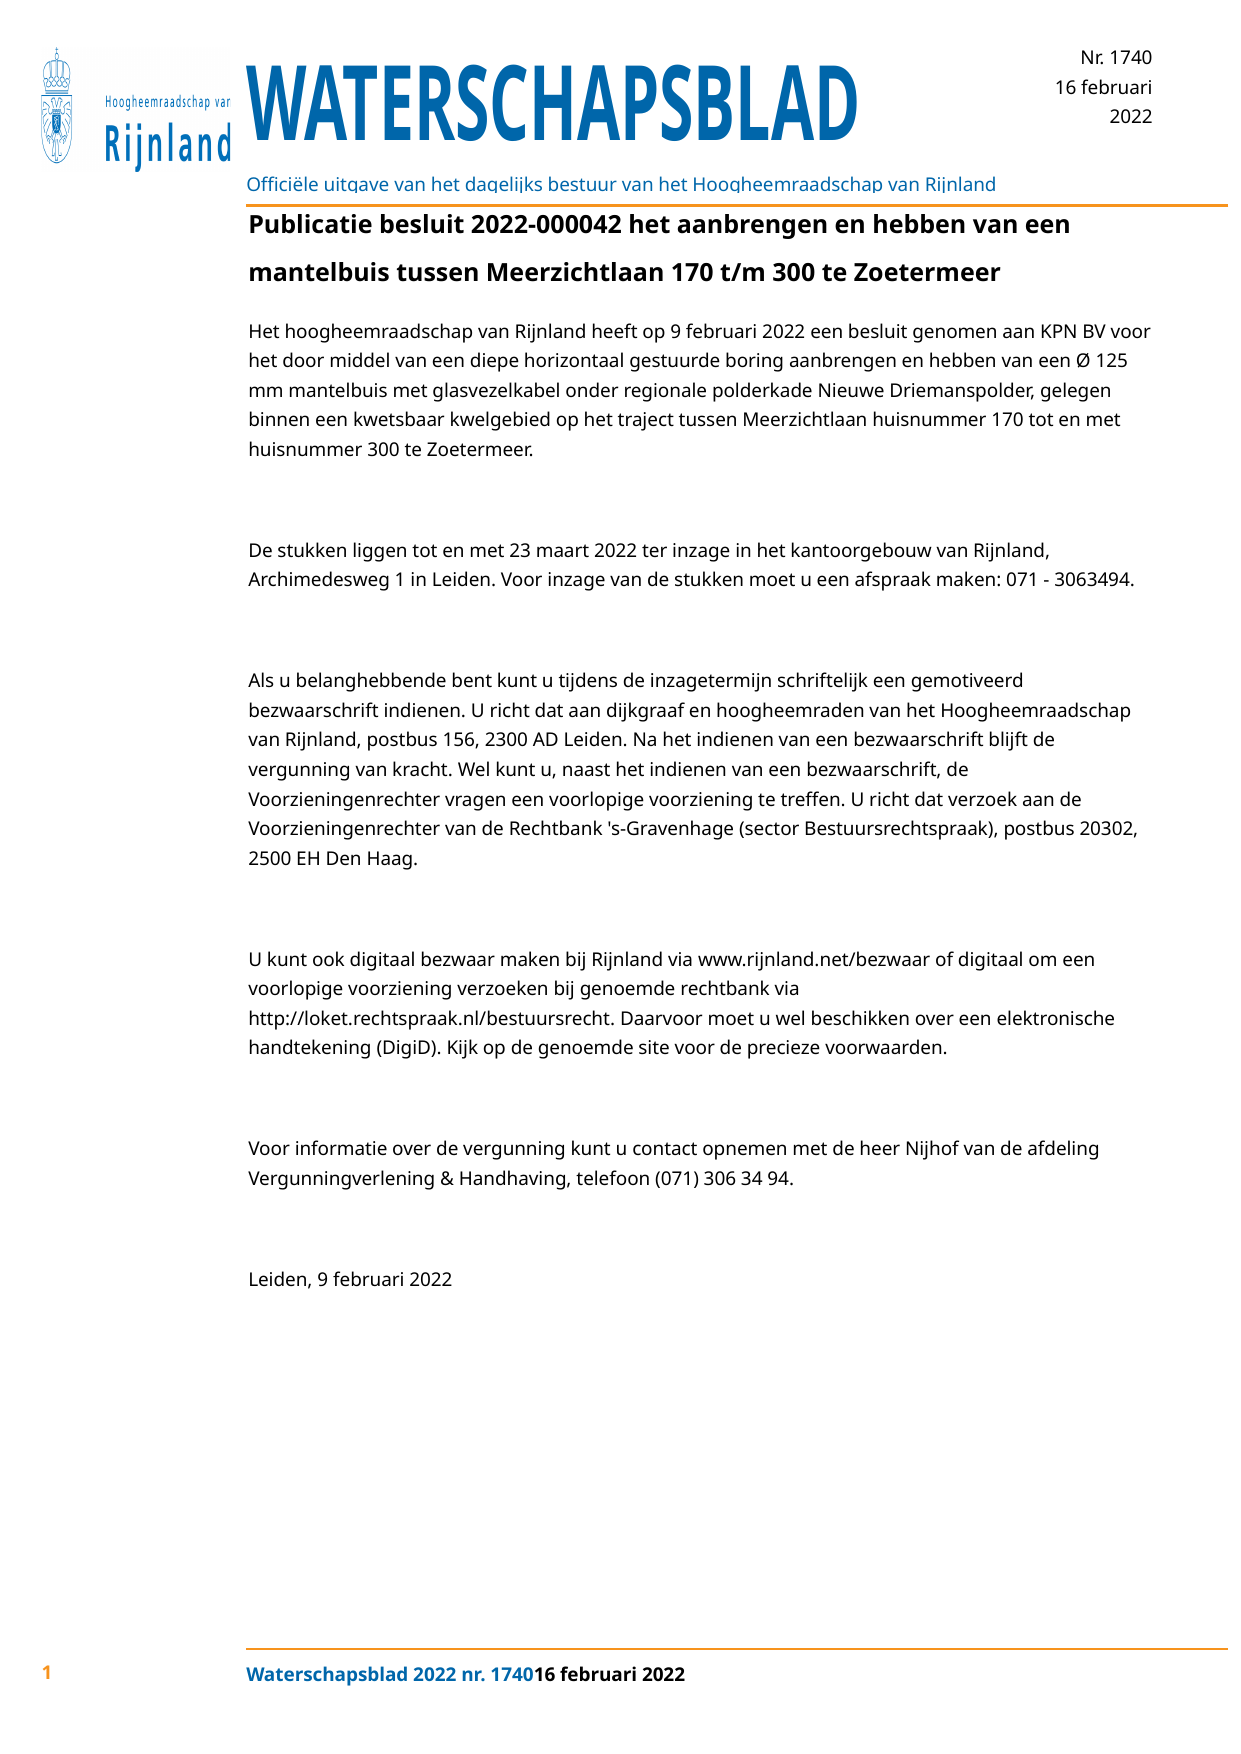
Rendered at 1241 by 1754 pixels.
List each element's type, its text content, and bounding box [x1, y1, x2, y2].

text Voor informatie over de vergunning kunt u contact opnemen met de heer Nijhof van de afdeling Vergunningverlening & Handhaving, telefoon (071) 306 34 94. [248, 1135, 1152, 1191]
picture [41, 47, 231, 172]
text Publicatie besluit 2022-000042 het aanbrengen en hebben van een mantelbuis tussen Meerzichtlaan 170 t/m 300 te Zoetermeer [248, 207, 1152, 288]
text Als u belanghebbende bent kunt u tijdens de inzagetermijn schriftelijk een gemotiveerd bezwaarschrift indienen. U richt dat aan dijkgraaf en hoogheemraden van het Hoogheemraadschap van Rijnland, postbus 156, 2300 AD Leiden. Na het indienen van een bezwaarschrift blijft de vergunning van kracht. Wel kunt u, naast het indienen van een bezwaarschrift, de Voorzieningenrechter vragen een voorlopige voorziening te treffen. U richt dat verzoek aan de Voorzieningenrechter van de Rechtbank 's-Gravenhage (sector Bestuursrechtspraak), postbus 20302, 2500 EH Den Haag. [248, 667, 1152, 871]
text U kunt ook digitaal bezwaar maken bij Rijnland via www.rijnland.net/bezwaar of digitaal om een voorlopige voorziening verzoeken bij genoemde rechtbank via http://loket.rechtspraak.nl/bestuursrecht. Daarvoor moet u wel beschikken over een elektronische handtekening (DigiD). Kijk op de genoemde site voor de precieze voorwaarden. [248, 946, 1152, 1060]
text Leiden, 9 februari 2022 [248, 1266, 1152, 1292]
text De stukken liggen tot en met 23 maart 2022 ter inzage in het kantoorgebouw van Rijnland, Archimedesweg 1 in Leiden. Voor inzage van de stukken moet u een afspraak maken: 071 - 3063494. [248, 537, 1152, 592]
text Het hoogheemraadschap van Rijnland heeft op 9 februari 2022 een besluit genomen aan KPN BV voor het door middel van een diepe horizontaal gestuurde boring aanbrengen en hebben van een Ø 125 mm mantelbuis met glasvezelkabel onder regionale polderkade Nieuwe Driemanspolder, gelegen binnen een kwetsbaar kwelgebied op het traject tussen Meerzichtlaan huisnummer 170 tot en met huisnummer 300 te Zoetermeer. [248, 318, 1152, 462]
